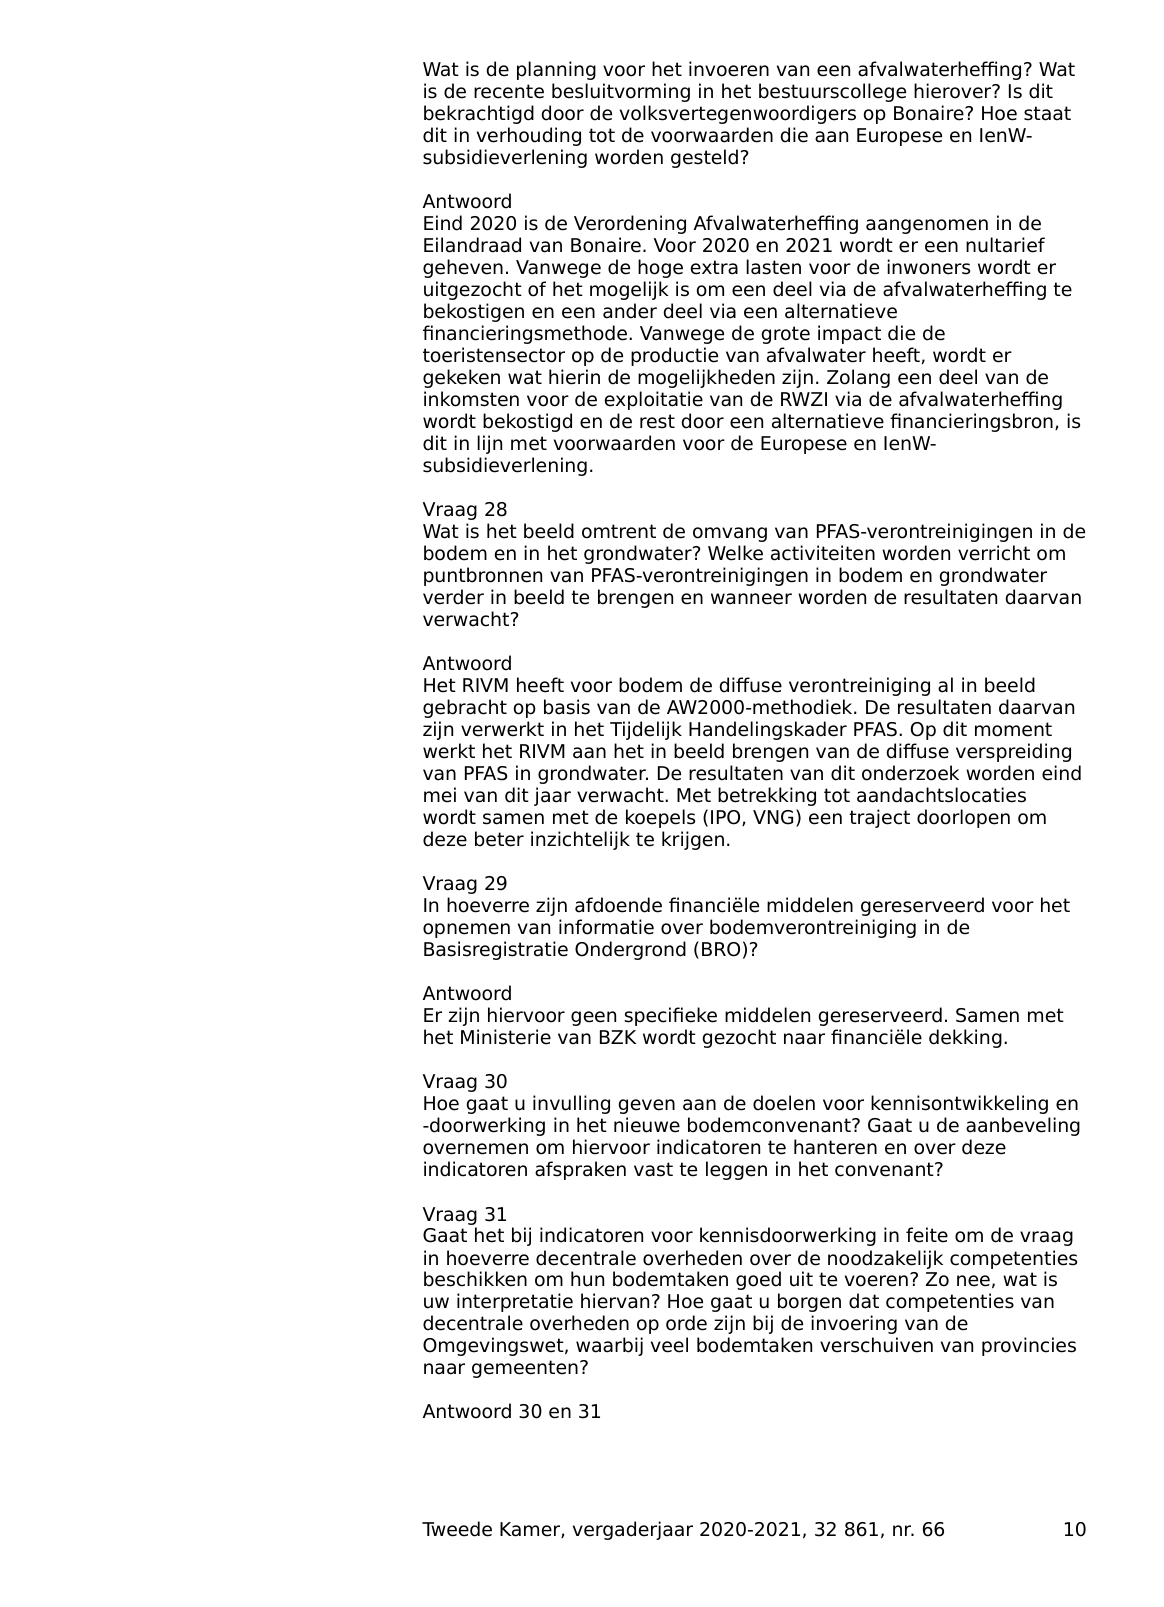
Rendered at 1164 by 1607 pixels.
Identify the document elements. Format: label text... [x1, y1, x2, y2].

text Antwoord [422, 983, 1087, 1005]
text Het RIVM heeft voor bodem de diffuse verontreiniging al in beeld gebracht op basis van de AW2000-methodiek. De resultaten daarvan zijn verwerkt in het Tijdelijk Handelingskader PFAS. Op dit moment werkt het RIVM aan het in beeld brengen van de diffuse verspreiding van PFAS in grondwater. De resultaten van dit onderzoek worden eind mei van dit jaar verwacht. Met betrekking tot aandachtslocaties wordt samen met de koepels (IPO, VNG) een traject doorlopen om deze beter inzichtelijk te krijgen. [422, 675, 1087, 851]
text Vraag 31 [422, 1203, 1087, 1225]
text Gaat het bij indicatoren voor kennisdoorwerking in feite om de vraag in hoeverre decentrale overheden over de noodzakelijk competenties beschikken om hun bodemtaken goed uit te voeren? Zo nee, wat is uw interpretatie hiervan? Hoe gaat u borgen dat competenties van decentrale overheden op orde zijn bij de invoering van de Omgevingswet, waarbij veel bodemtaken verschuiven van provincies naar gemeenten? [422, 1225, 1087, 1379]
text Vraag 30 [422, 1071, 1087, 1093]
text Hoe gaat u invulling geven aan de doelen voor kennisontwikkeling en -doorwerking in het nieuwe bodemconvenant? Gaat u de aanbeveling overnemen om hiervoor indicatoren te hanteren en over deze indicatoren afspraken vast te leggen in het convenant? [422, 1093, 1087, 1181]
text Eind 2020 is de Verordening Afvalwaterheffing aangenomen in de Eilandraad van Bonaire. Voor 2020 en 2021 wordt er een nultarief geheven. Vanwege de hoge extra lasten voor de inwoners wordt er uitgezocht of het mogelijk is om een deel via de afvalwaterheffing te bekostigen en een ander deel via een alternatieve financieringsmethode. Vanwege de grote impact die de toeristensector op de productie van afvalwater heeft, wordt er gekeken wat hierin de mogelijkheden zijn. Zolang een deel van de inkomsten voor de exploitatie van de RWZI via de afvalwaterheffing wordt bekostigd en de rest door een alternatieve financieringsbron, is dit in lijn met voorwaarden voor de Europese en IenW-subsidieverlening. [422, 213, 1087, 477]
text Vraag 29 [422, 873, 1087, 895]
text Er zijn hiervoor geen specifieke middelen gereserveerd. Samen met het Ministerie van BZK wordt gezocht naar financiële dekking. [422, 1005, 1087, 1049]
text Vraag 28 [422, 499, 1087, 521]
text In hoeverre zijn afdoende financiële middelen gereserveerd voor het opnemen van informatie over bodemverontreiniging in de Basisregistratie Ondergrond (BRO)? [422, 895, 1087, 961]
text Antwoord [422, 653, 1087, 675]
text Antwoord 30 en 31 [422, 1401, 1087, 1423]
text Wat is de planning voor het invoeren van een afvalwaterheffing? Wat is de recente besluitvorming in het bestuurscollege hierover? Is dit bekrachtigd door de volksvertegenwoordigers op Bonaire? Hoe staat dit in verhouding tot de voorwaarden die aan Europese en IenW-subsidieverlening worden gesteld? [422, 59, 1087, 169]
text Wat is het beeld omtrent de omvang van PFAS-verontreinigingen in de bodem en in het grondwater? Welke activiteiten worden verricht om puntbronnen van PFAS-verontreinigingen in bodem en grondwater verder in beeld te brengen en wanneer worden de resultaten daarvan verwacht? [422, 521, 1087, 631]
text Antwoord [422, 191, 1087, 213]
